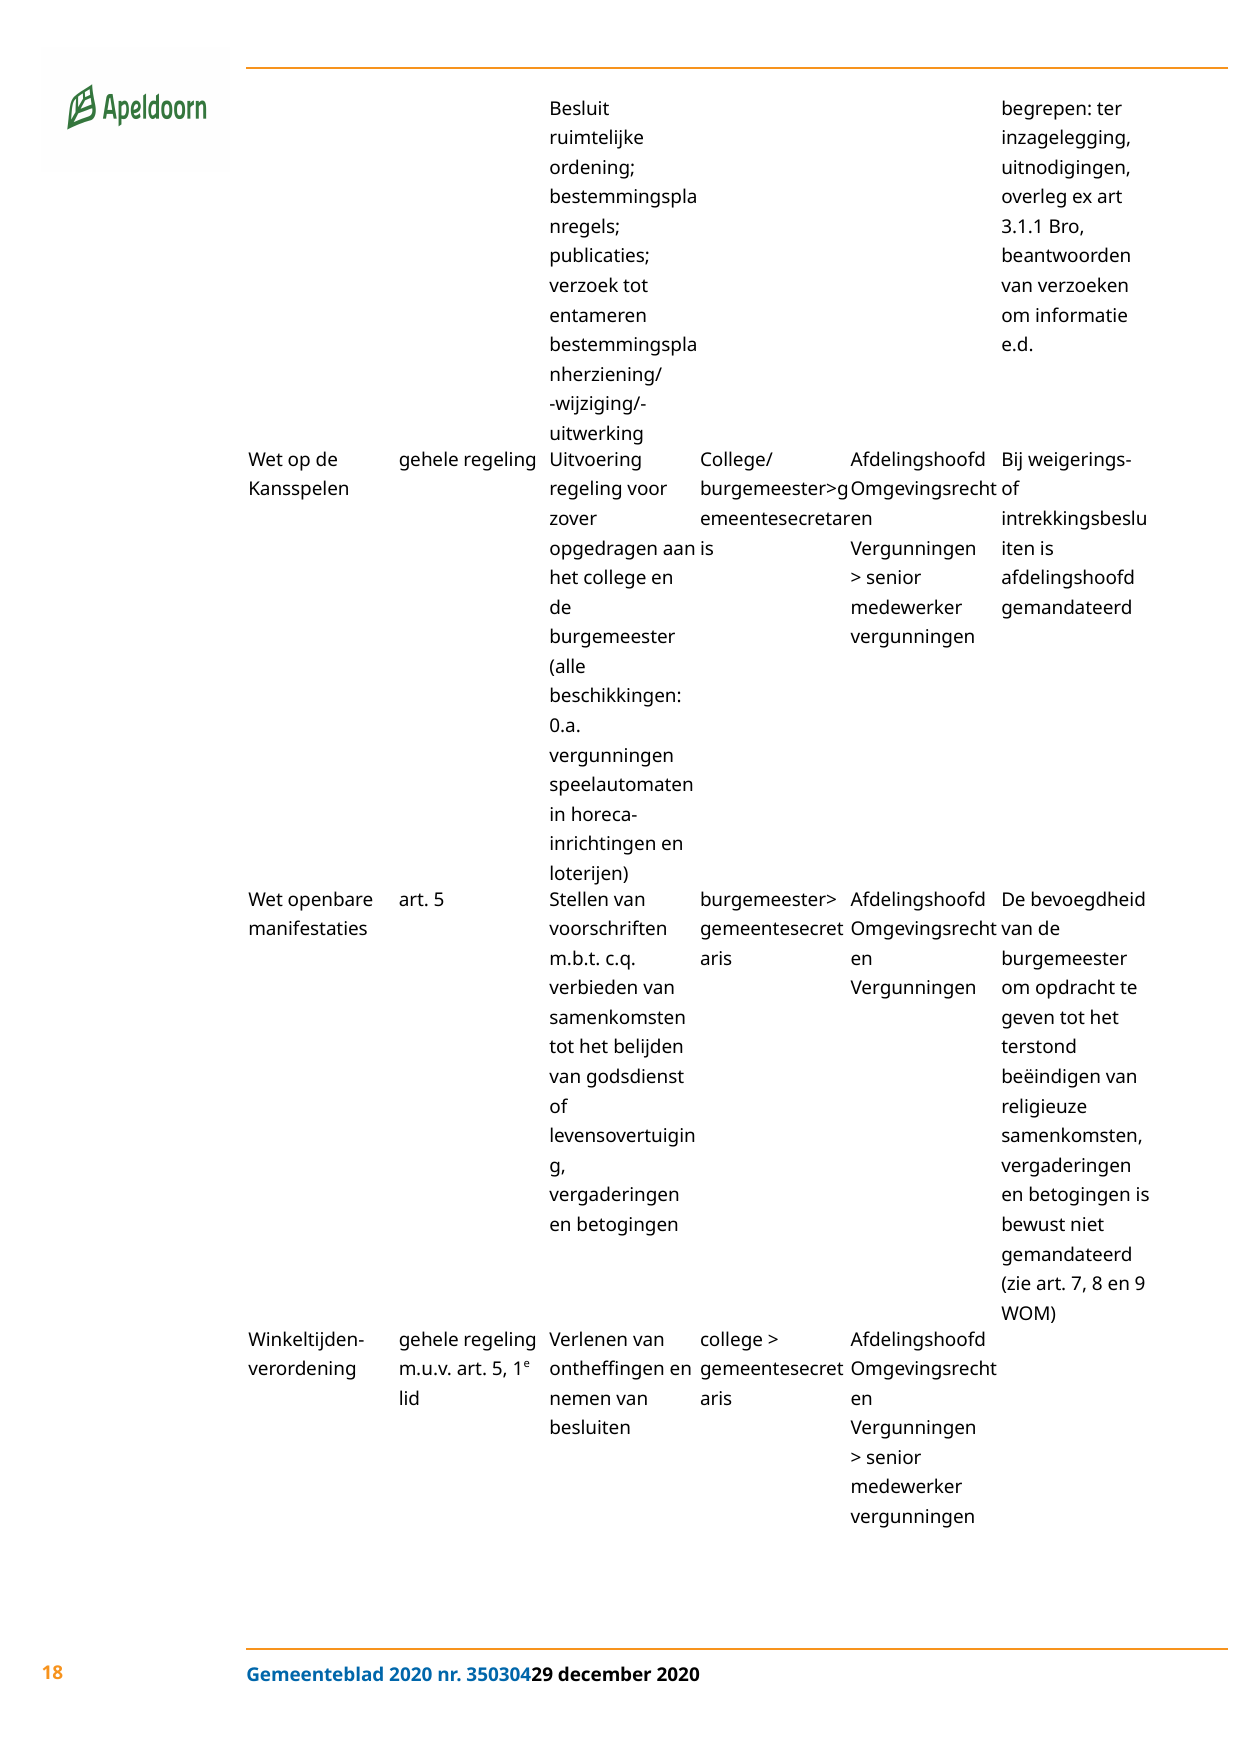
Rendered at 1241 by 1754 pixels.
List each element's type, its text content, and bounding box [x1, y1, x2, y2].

picture [41, 47, 231, 172]
table_cell gehele regeling [399, 446, 549, 886]
table_cell Afdelingshoofd Omgevingsrecht en Vergunningen [850, 886, 1001, 1326]
table_cell Wet op de Kansspelen [248, 446, 398, 886]
table_cell gehele regeling m.u.v. art. 5, 1e lid [399, 1326, 549, 1529]
table_cell art. 5 [399, 886, 549, 1326]
table_cell [1001, 1326, 1152, 1529]
table_cell [248, 95, 398, 446]
table_cell Afdelingshoofd Omgevingsrecht en Vergunningen > senior medewerker vergunningen [850, 1326, 1001, 1529]
table_cell burgemeester> gemeentesecretaris [700, 886, 850, 1326]
table_cell begrepen: ter inzagelegging, uitnodigingen, overleg ex art 3.1.1 Bro, beantwoorden van verzoeken om informatie e.d. [1001, 95, 1152, 446]
table_cell Bij weigerings- of intrekkingsbesluiten is afdelingshoofd gemandateerd [1001, 446, 1152, 886]
table_cell Wet openbare manifestaties [248, 886, 398, 1326]
table_cell De bevoegdheid van de burgemeester om opdracht te geven tot het terstond beëindigen van religieuze samenkomsten, vergaderingen en betogingen is bewust niet gemandateerd (zie art. 7, 8 en 9 WOM) [1001, 886, 1152, 1326]
table_cell [700, 95, 850, 446]
table_cell college > gemeentesecretaris [700, 1326, 850, 1529]
table_cell College/burgemeester>gemeentesecretaris [700, 446, 850, 886]
table_cell Stellen van voorschriften m.b.t. c.q. verbieden van samenkomsten tot het belijden van godsdienst of levensovertuiging, vergaderingen en betogingen [549, 886, 700, 1326]
table_cell [399, 95, 549, 446]
table_cell Besluit ruimtelijke ordening; bestemmingsplanregels; publicaties; verzoek tot entameren bestemmingsplanherziening/ -wijziging/-uitwerking [549, 95, 700, 446]
table_cell Verlenen van ontheffingen en nemen van besluiten [549, 1326, 700, 1529]
table_cell Afdelingshoofd Omgevingsrecht en Vergunningen > senior medewerker vergunningen [850, 446, 1001, 886]
table_cell Uitvoering regeling voor zover opgedragen aan het college en de burgemeester (alle beschikkingen: 0.a. vergunningen speelautomaten in horeca-inrichtingen en loterijen) [549, 446, 700, 886]
table_cell Winkeltijden-verordening [248, 1326, 398, 1529]
table_cell [850, 95, 1001, 446]
